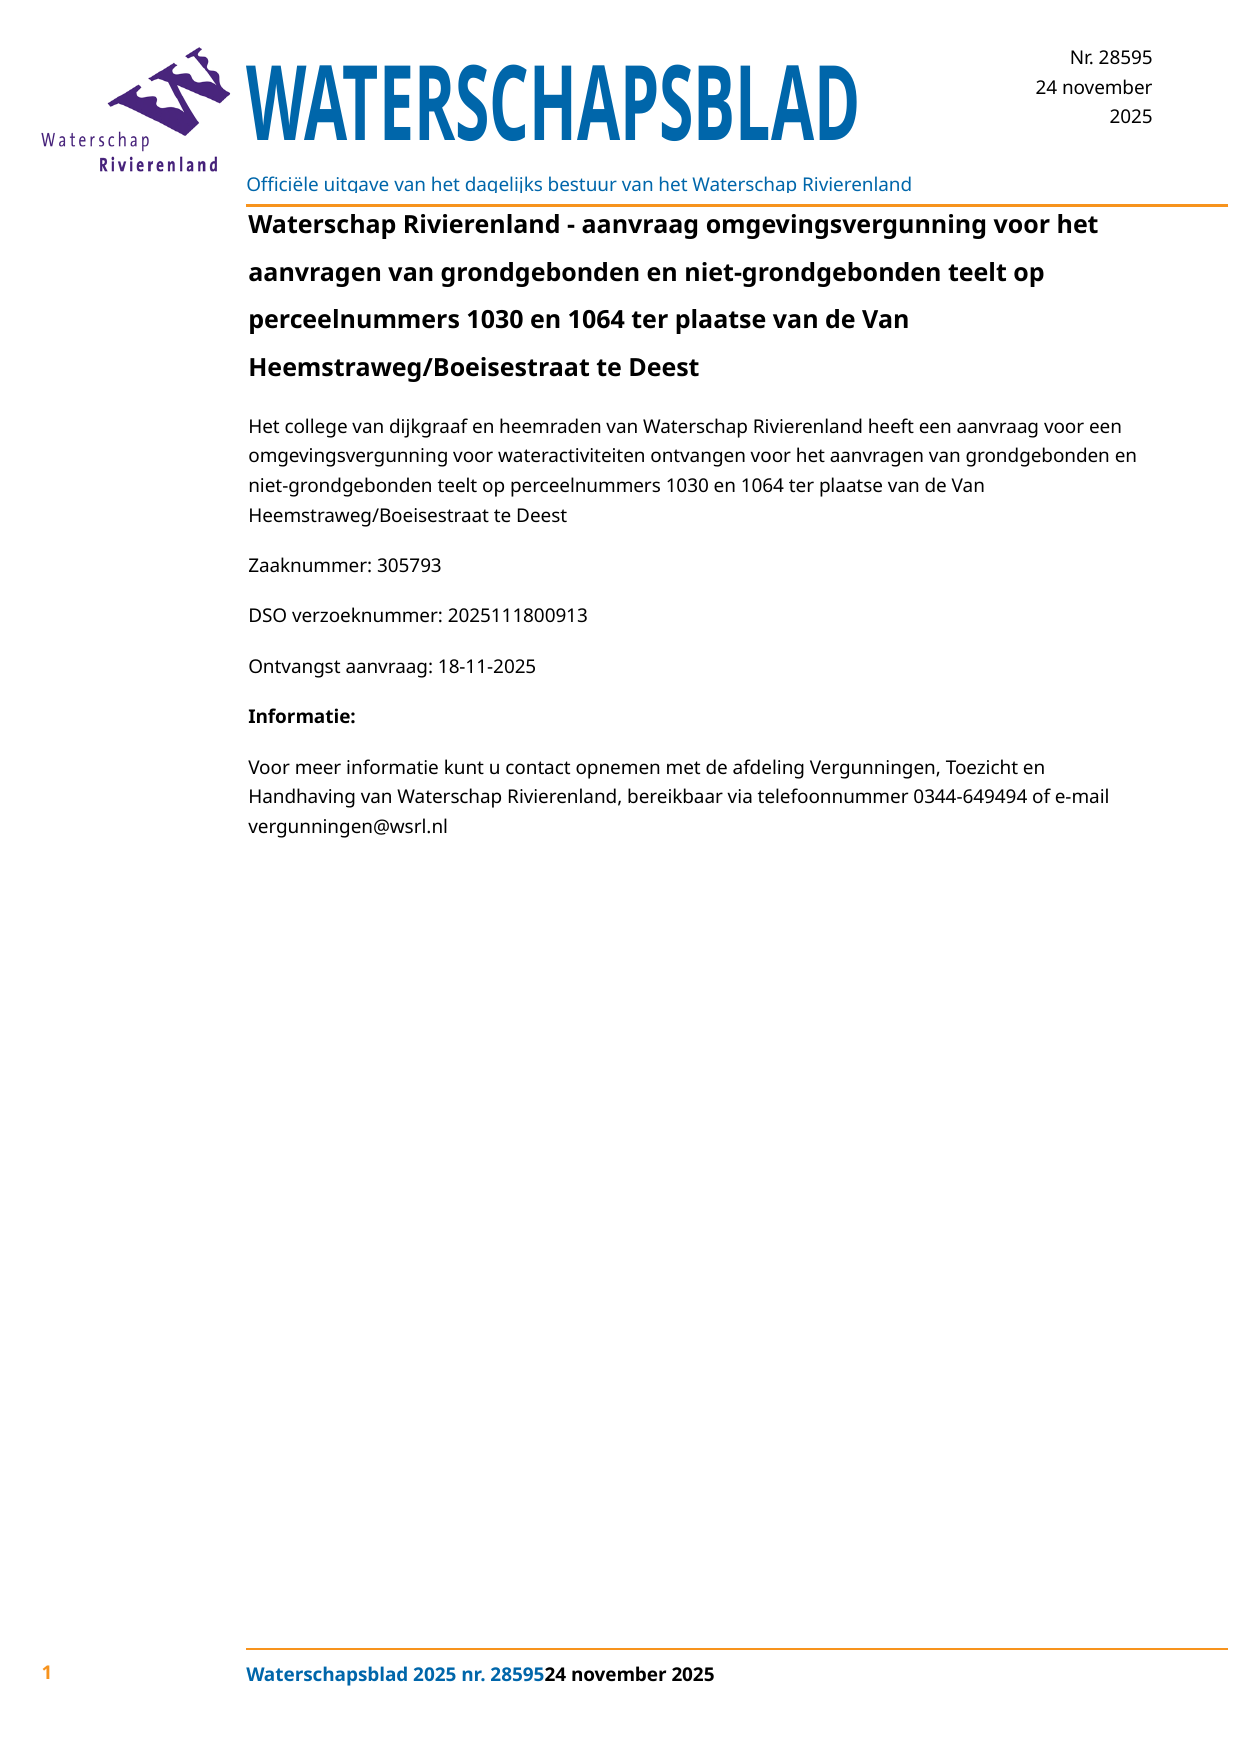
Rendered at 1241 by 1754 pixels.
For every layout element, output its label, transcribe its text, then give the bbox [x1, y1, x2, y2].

text Informatie: [248, 703, 1152, 729]
text Waterschap Rivierenland - aanvraag omgevingsvergunning voor het aanvragen van grondgebonden en niet-grondgebonden teelt op perceelnummers 1030 en 1064 ter plaatse van de Van Heemstraweg/Boeisestraat te Deest [248, 207, 1152, 384]
text DSO verzoeknummer: 2025111800913 [248, 603, 1152, 628]
picture [41, 47, 231, 172]
text Voor meer informatie kunt u contact opnemen met de afdeling Vergunningen, Toezicht en Handhaving van Waterschap Rivierenland, bereikbaar via telefoonnummer 0344-649494 of e-mail vergunningen@wsrl.nl [248, 754, 1152, 839]
text Het college van dijkgraaf en heemraden van Waterschap Rivierenland heeft een aanvraag voor een omgevingsvergunning voor wateractiviteiten ontvangen voor het aanvragen van grondgebonden en niet-grondgebonden teelt op perceelnummers 1030 en 1064 ter plaatse van de Van Heemstraweg/Boeisestraat te Deest [248, 413, 1152, 528]
text Zaaknummer: 305793 [248, 552, 1152, 578]
text Ontvangst aanvraag: 18-11-2025 [248, 653, 1152, 679]
